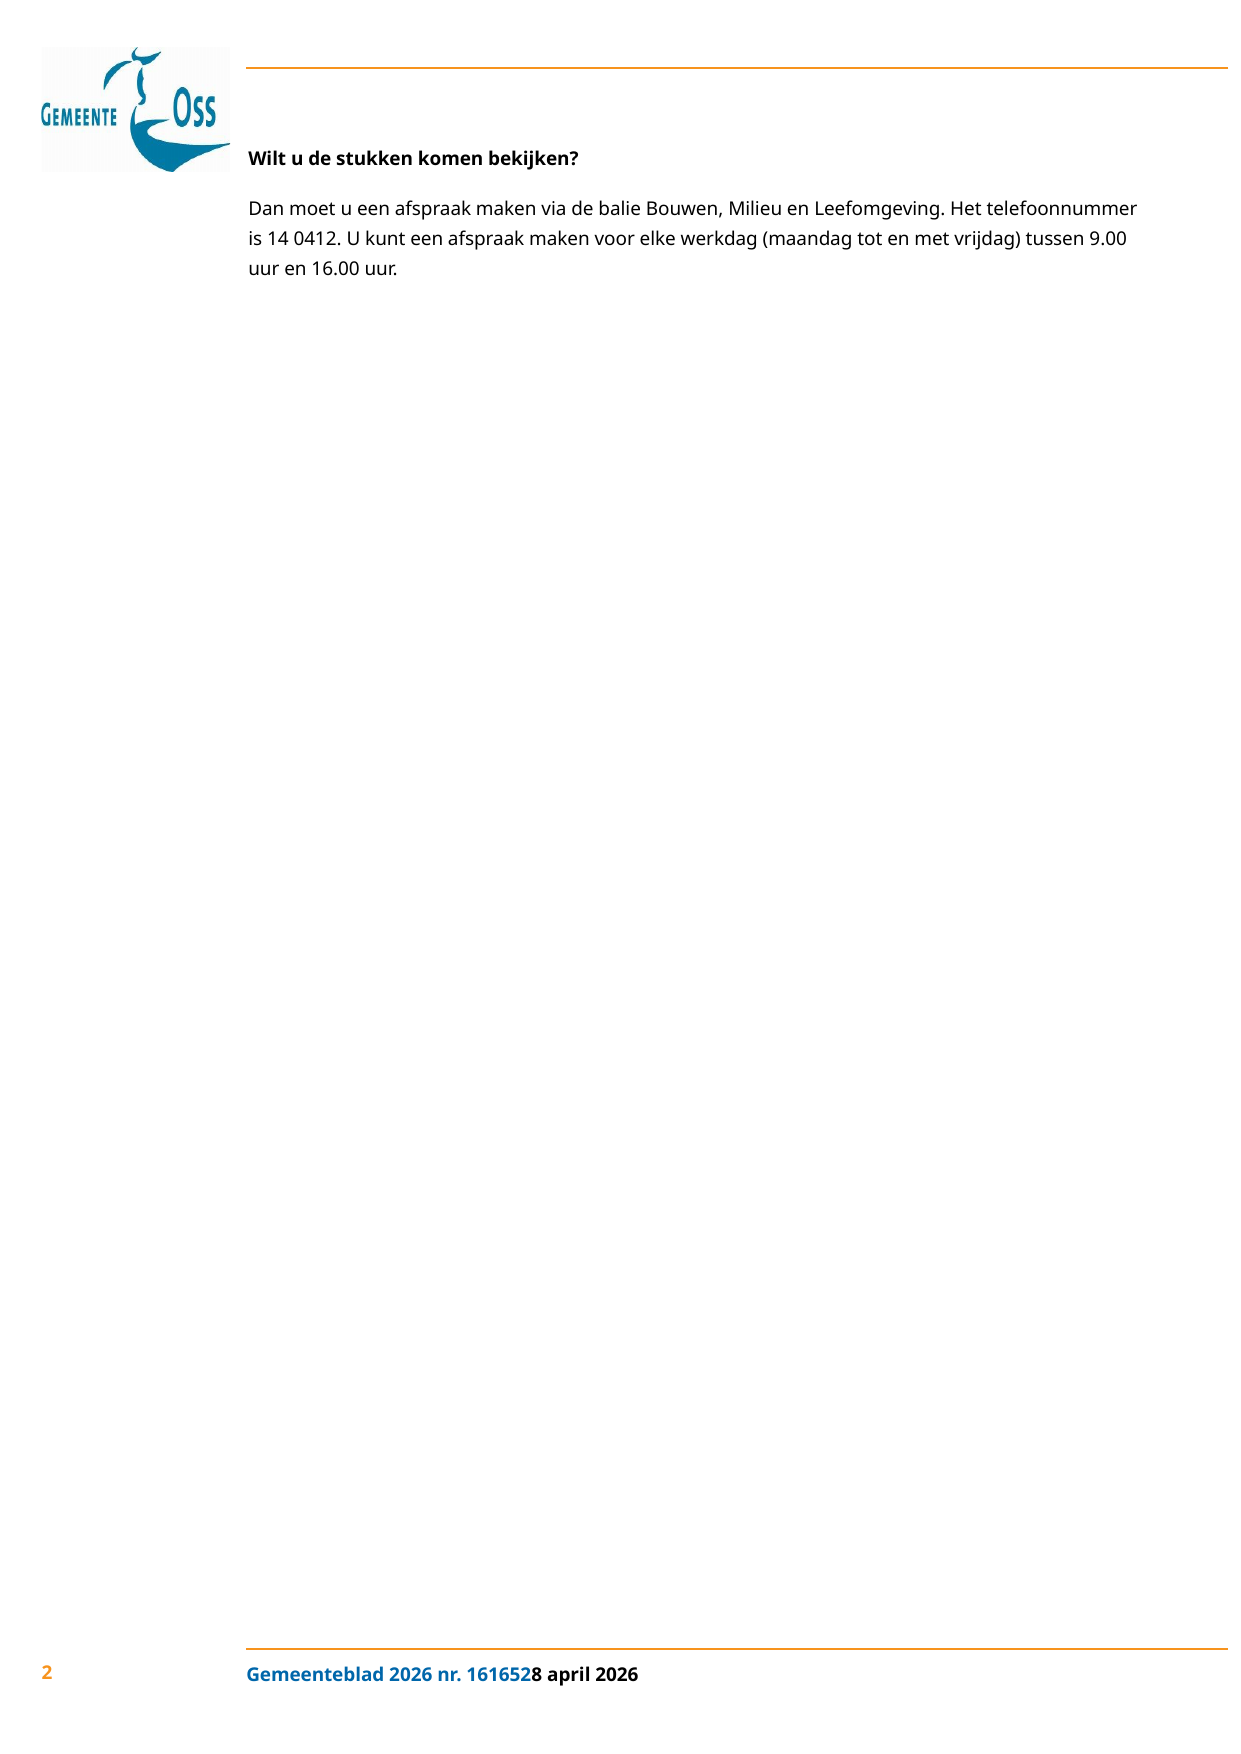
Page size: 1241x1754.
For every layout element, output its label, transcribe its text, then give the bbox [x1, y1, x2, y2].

text Dan moet u een afspraak maken via de balie Bouwen, Milieu en Leefomgeving. Het telefoonnummer is 14 0412. U kunt een afspraak maken voor elke werkdag (maandag tot en met vrijdag) tussen 9.00 uur en 16.00 uur. [248, 196, 1152, 281]
picture [41, 47, 231, 172]
text Wilt u de stukken komen bekijken? [248, 145, 1152, 171]
